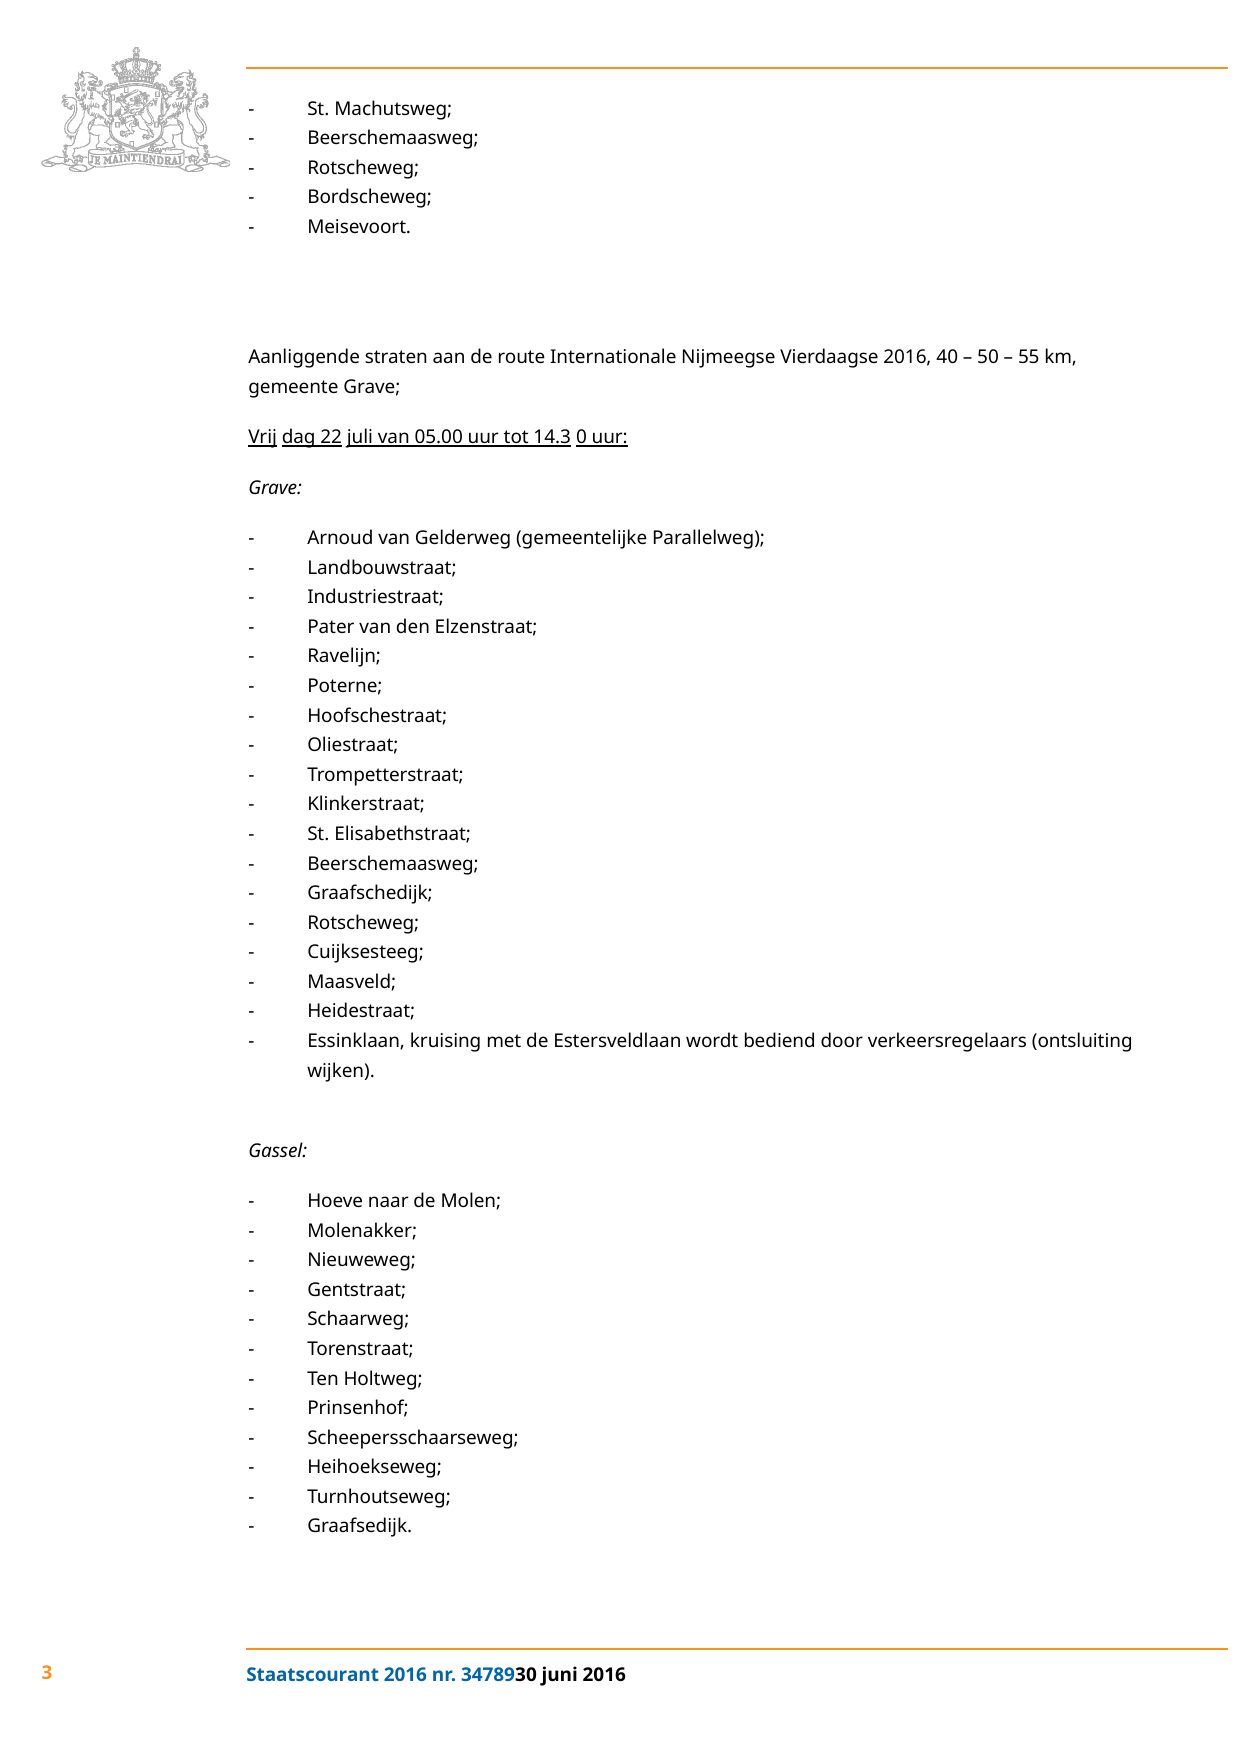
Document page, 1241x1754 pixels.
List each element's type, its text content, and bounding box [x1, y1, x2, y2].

list Molenakker; [248, 1217, 1152, 1243]
list Poterne; [248, 672, 1152, 698]
list Prinsenhof; [248, 1394, 1152, 1420]
list Rotscheweg; [248, 909, 1152, 935]
list Nieuweweg; [248, 1246, 1152, 1272]
list Hoeve naar de Molen; [248, 1187, 1152, 1213]
list Beerschemaasweg; [248, 124, 1152, 150]
list Rotscheweg; [248, 154, 1152, 180]
list Industriestraat; [248, 583, 1152, 609]
list Pater van den Elzenstraat; [248, 613, 1152, 639]
list Beerschemaasweg; [248, 850, 1152, 876]
list Cuijksesteeg; [248, 938, 1152, 964]
text Grave: [248, 474, 1152, 500]
list Ten Holtweg; [248, 1365, 1152, 1391]
list Graafschedijk; [248, 879, 1152, 905]
list Graafsedijk. [248, 1513, 1152, 1538]
list Schaarweg; [248, 1306, 1152, 1331]
list Oliestraat; [248, 731, 1152, 757]
list St. Machutsweg; [248, 95, 1152, 121]
list Bordscheweg; [248, 183, 1152, 209]
text Gassel: [248, 1137, 1152, 1163]
text Aanliggende straten aan de route Internationale Nijmeegse Vierdaagse 2016, 40 – 50 – 55 km, gemeente Grave; [248, 343, 1152, 399]
text Vrij dag 22 juli van 05.00 uur tot 14.3 0 uur: [248, 423, 1152, 449]
list Meisevoort. [248, 213, 1152, 239]
list Ravelijn; [248, 643, 1152, 668]
list Heihoekseweg; [248, 1453, 1152, 1479]
list Gentstraat; [248, 1276, 1152, 1302]
list St. Elisabethstraat; [248, 820, 1152, 846]
list Hoofschestraat; [248, 702, 1152, 728]
list Essinklaan, kruising met de Estersveldlaan wordt bediend door verkeersregelaars (ontsluiting wijken). [248, 1027, 1152, 1083]
list Torenstraat; [248, 1335, 1152, 1361]
list Maasveld; [248, 968, 1152, 994]
list Arnoud van Gelderweg (gemeentelijke Parallelweg); [248, 524, 1152, 550]
list Scheepersschaarseweg; [248, 1424, 1152, 1450]
list Landbouwstraat; [248, 554, 1152, 580]
list Turnhoutseweg; [248, 1483, 1152, 1509]
list Klinkerstraat; [248, 791, 1152, 816]
list Heidestraat; [248, 998, 1152, 1023]
picture [41, 47, 231, 172]
list Trompetterstraat; [248, 761, 1152, 787]
